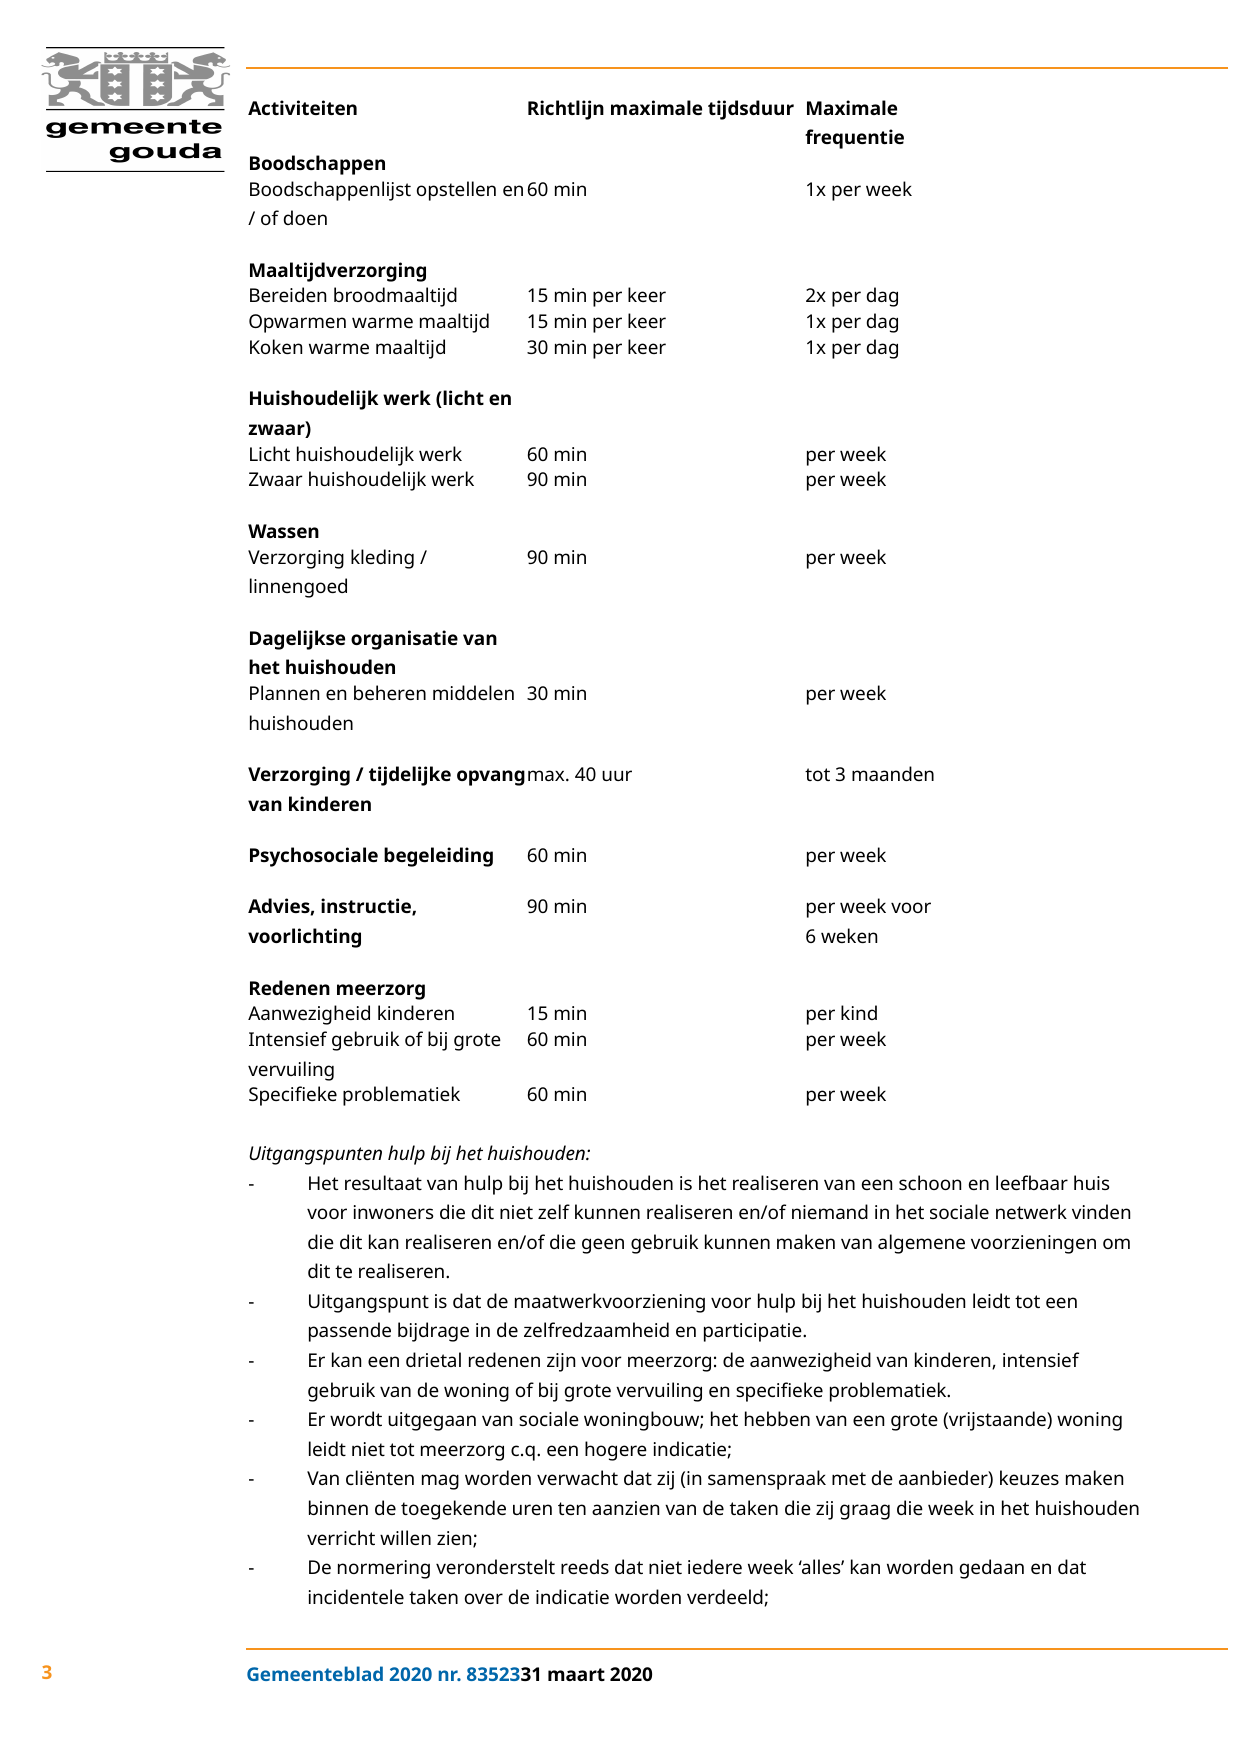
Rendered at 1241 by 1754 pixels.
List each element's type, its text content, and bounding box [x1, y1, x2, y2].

table_cell [248, 231, 527, 257]
table_cell [979, 467, 1152, 492]
table_cell [527, 231, 805, 257]
table_cell [979, 257, 1152, 283]
picture [41, 47, 231, 172]
table_cell 30 min [527, 680, 805, 736]
table_cell max. 40 uur [527, 761, 805, 817]
table_cell [248, 949, 527, 975]
table_cell per kind [805, 1001, 978, 1026]
table_cell [979, 334, 1152, 360]
table_cell Wassen [248, 518, 527, 544]
table_cell [805, 736, 978, 761]
table_cell 60 min [527, 1026, 805, 1082]
table_cell per week [805, 467, 978, 492]
table_cell [527, 150, 805, 176]
table_cell [979, 736, 1152, 761]
table_cell [805, 518, 978, 544]
table_cell [805, 817, 978, 842]
table_cell [979, 975, 1152, 1001]
table_cell [979, 441, 1152, 467]
table_cell [805, 975, 978, 1001]
list Er wordt uitgegaan van sociale woningbouw; het hebben van een grote (vrijstaande) woning leidt niet tot meerzorg c.q. een hogere indicatie; [248, 1406, 1152, 1462]
table_cell [979, 817, 1152, 842]
table_cell 60 min [527, 1082, 805, 1107]
table_cell [527, 599, 805, 625]
table_cell [979, 518, 1152, 544]
table_cell Specifieke problematiek [248, 1082, 527, 1107]
table_cell [248, 599, 527, 625]
table_cell [805, 386, 978, 441]
table_header Activiteiten [248, 95, 527, 150]
table_cell [527, 736, 805, 761]
table_cell [979, 842, 1152, 868]
table_cell [248, 817, 527, 842]
table_header Richtlijn maximale tijdsduur [527, 95, 805, 150]
table_cell [805, 360, 978, 386]
table_cell [805, 231, 978, 257]
table_cell [979, 309, 1152, 334]
table_cell 15 min [527, 1001, 805, 1026]
table_cell Plannen en beheren middelen huishouden [248, 680, 527, 736]
table_cell 90 min [527, 894, 805, 949]
table_cell [979, 599, 1152, 625]
table_cell [979, 283, 1152, 308]
table_cell [805, 599, 978, 625]
table_cell 15 min per keer [527, 309, 805, 334]
table_cell Zwaar huishoudelijk werk [248, 467, 527, 492]
table_cell [805, 150, 978, 176]
table_cell [527, 360, 805, 386]
table_cell Dagelijkse organisatie van het huishouden [248, 625, 527, 680]
table_cell [979, 868, 1152, 894]
table_cell 90 min [527, 467, 805, 492]
table_cell [979, 231, 1152, 257]
table_cell per week [805, 1026, 978, 1082]
table_cell [527, 868, 805, 894]
table_cell Verzorging kleding / linnengoed [248, 544, 527, 599]
table_cell per week [805, 1082, 978, 1107]
table_cell [805, 493, 978, 518]
table_cell [979, 150, 1152, 176]
table_cell 1x per dag [805, 334, 978, 360]
table_cell [979, 894, 1152, 949]
list Van cliënten mag worden verwacht dat zij (in samenspraak met de aanbieder) keuzes maken binnen de toegekende uren ten aanzien van de taken die zij graag die week in het huishouden verricht willen zien; [248, 1466, 1152, 1550]
table_cell [979, 360, 1152, 386]
table_cell 15 min per keer [527, 283, 805, 308]
table_cell [979, 1001, 1152, 1026]
table_cell per week [805, 842, 978, 868]
table_cell [979, 761, 1152, 817]
table_cell 60 min [527, 176, 805, 231]
table_cell [805, 257, 978, 283]
table_cell Verzorging / tijdelijke opvang van kinderen [248, 761, 527, 817]
table_cell [979, 680, 1152, 736]
table_cell per week [805, 544, 978, 599]
table_cell [979, 949, 1152, 975]
text Uitgangspunten hulp bij het huishouden: [248, 1140, 1152, 1166]
table_cell 30 min per keer [527, 334, 805, 360]
table_cell [979, 493, 1152, 518]
table_cell [979, 176, 1152, 231]
table_cell Boodschappen [248, 150, 527, 176]
table_cell Psychosociale begeleiding [248, 842, 527, 868]
table_cell per week voor 6 weken [805, 894, 978, 949]
table_cell [979, 544, 1152, 599]
table_cell [527, 975, 805, 1001]
table_cell [527, 949, 805, 975]
table_cell [527, 625, 805, 680]
table_cell 2x per dag [805, 283, 978, 308]
table_cell Maaltijdverzorging [248, 257, 527, 283]
table_cell per week [805, 441, 978, 467]
table_cell [248, 360, 527, 386]
table_cell Licht huishoudelijk werk [248, 441, 527, 467]
table_cell Intensief gebruik of bij grote vervuiling [248, 1026, 527, 1082]
table_cell [805, 868, 978, 894]
table_cell Bereiden broodmaaltijd [248, 283, 527, 308]
table_cell 1x per dag [805, 309, 978, 334]
table_cell Koken warme maaltijd [248, 334, 527, 360]
list Het resultaat van hulp bij het huishouden is het realiseren van een schoon en leefbaar huis voor inwoners die dit niet zelf kunnen realiseren en/of niemand in het sociale netwerk vinden die dit kan realiseren en/of die geen gebruik kunnen maken van algemene voorzieningen om dit te realiseren. [248, 1170, 1152, 1284]
table_cell Advies, instructie, voorlichting [248, 894, 527, 949]
table_cell [979, 386, 1152, 441]
table_cell [805, 949, 978, 975]
table_cell [527, 493, 805, 518]
table_cell tot 3 maanden [805, 761, 978, 817]
table_cell [979, 1026, 1152, 1082]
table_cell Huishoudelijk werk (licht en zwaar) [248, 386, 527, 441]
table_cell Boodschappenlijst opstellen en / of doen [248, 176, 527, 231]
table_cell [248, 736, 527, 761]
table_cell [527, 257, 805, 283]
table_cell Redenen meerzorg [248, 975, 527, 1001]
table_cell per week [805, 680, 978, 736]
table_cell [979, 1082, 1152, 1107]
list Uitgangspunt is dat de maatwerkvoorziening voor hulp bij het huishouden leidt tot een passende bijdrage in de zelfredzaamheid en participatie. [248, 1288, 1152, 1343]
list De normering veronderstelt reeds dat niet iedere week ‘alles’ kan worden gedaan en dat incidentele taken over de indicatie worden verdeeld; [248, 1554, 1152, 1609]
table_cell [248, 868, 527, 894]
list Er kan een drietal redenen zijn voor meerzorg: de aanwezigheid van kinderen, intensief gebruik van de woning of bij grote vervuiling en specifieke problematiek. [248, 1347, 1152, 1402]
table_cell 60 min [527, 842, 805, 868]
table_cell [527, 386, 805, 441]
table_cell [527, 817, 805, 842]
table_cell [805, 625, 978, 680]
table_cell Opwarmen warme maaltijd [248, 309, 527, 334]
table_header Maximale frequentie [805, 95, 978, 150]
table_header [979, 95, 1152, 150]
table_cell [527, 518, 805, 544]
table_cell Aanwezigheid kinderen [248, 1001, 527, 1026]
table_cell 90 min [527, 544, 805, 599]
table_cell 60 min [527, 441, 805, 467]
table_cell [248, 493, 527, 518]
table_cell 1x per week [805, 176, 978, 231]
table_cell [979, 625, 1152, 680]
